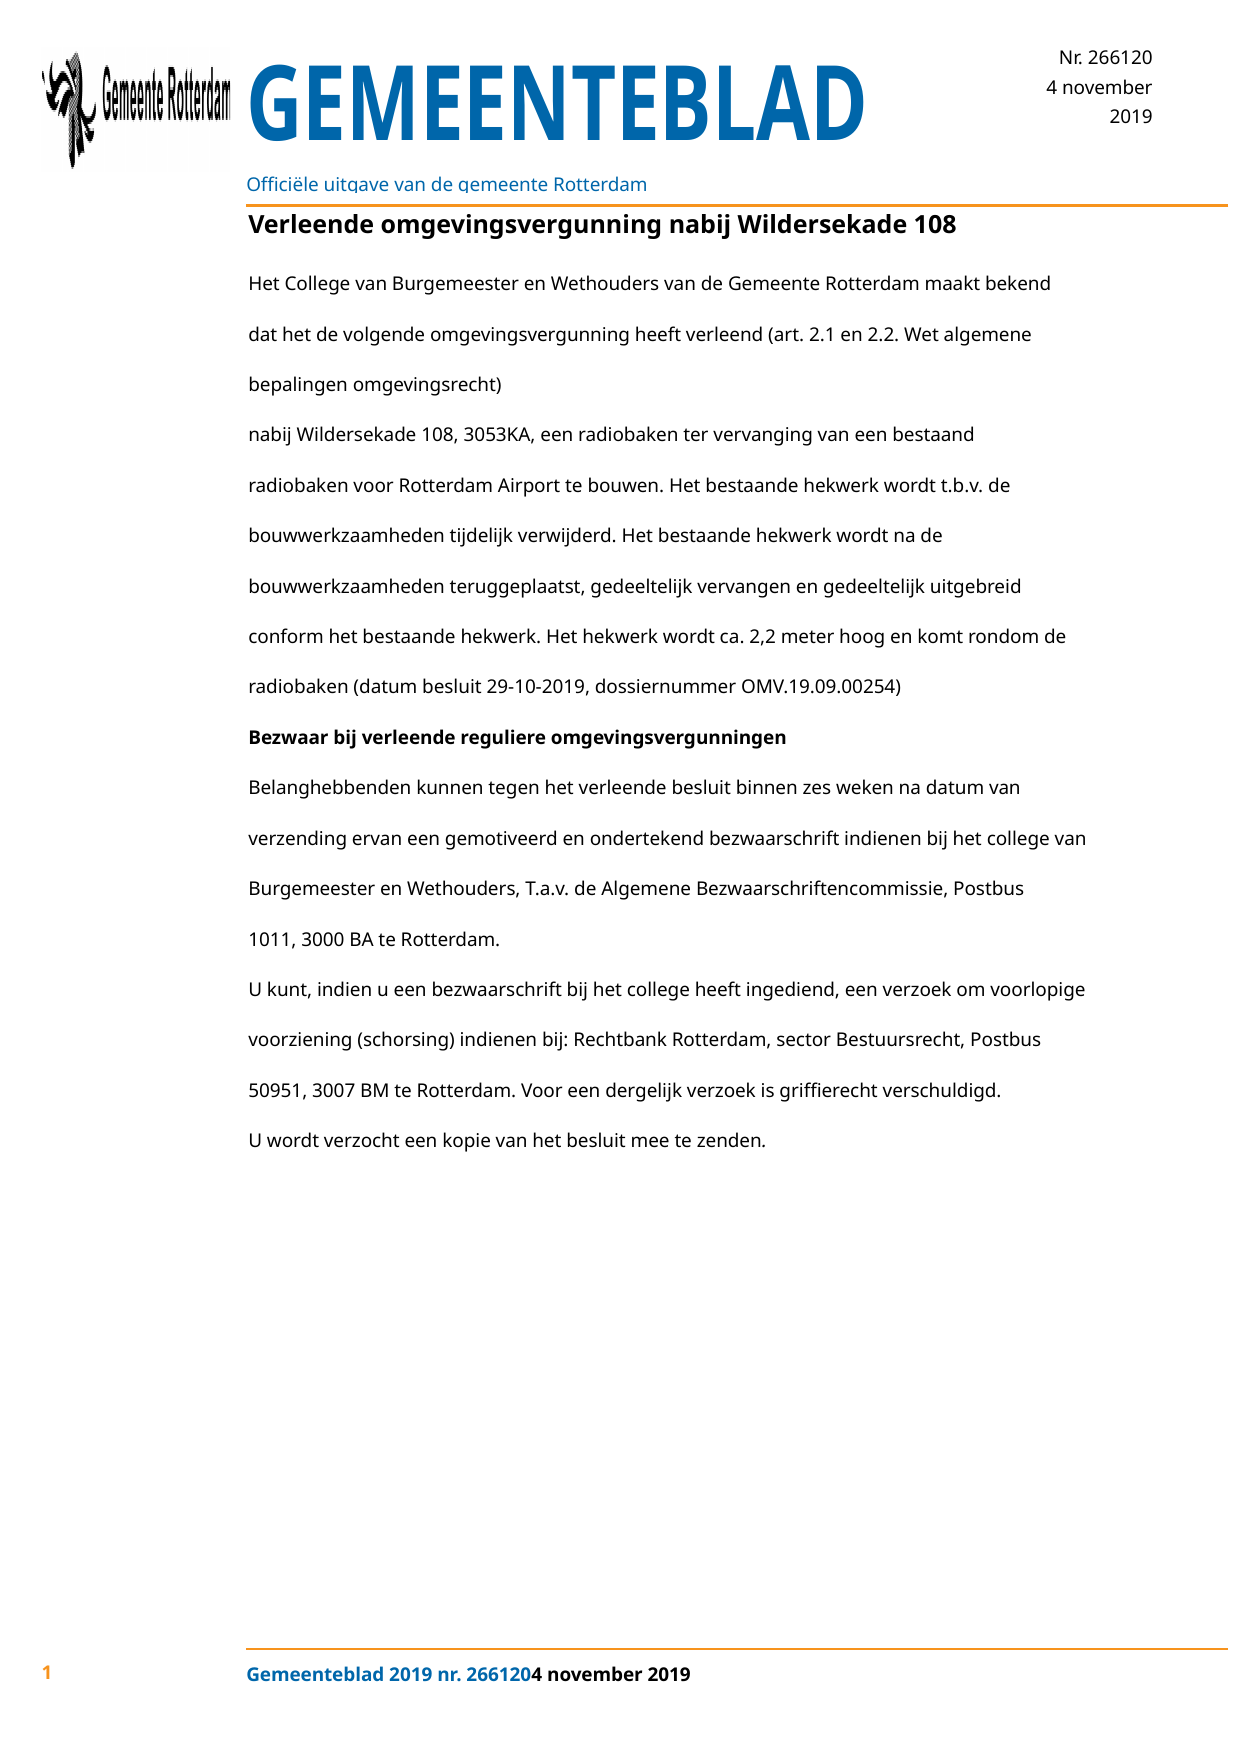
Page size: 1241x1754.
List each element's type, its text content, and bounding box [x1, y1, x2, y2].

text bouwwerkzaamheden tijdelijk verwijderd. Het bestaande hekwerk wordt na de [248, 522, 1152, 548]
text Bezwaar bij verleende reguliere omgevingsvergunningen [248, 724, 1152, 750]
text radiobaken (datum besluit 29-10-2019, dossiernummer OMV.19.09.00254) [248, 674, 1152, 699]
text Belanghebbenden kunnen tegen het verleende besluit binnen zes weken na datum van [248, 774, 1152, 800]
text bepalingen omgevingsrecht) [248, 371, 1152, 397]
text bouwwerkzaamheden teruggeplaatst, gedeeltelijk vervangen en gedeeltelijk uitgebreid [248, 573, 1152, 598]
text verzending ervan een gemotiveerd en ondertekend bezwaarschrift indienen bij het college van [248, 825, 1152, 851]
text Het College van Burgemeester en Wethouders van de Gemeente Rotterdam maakt bekend [248, 270, 1152, 296]
picture [41, 47, 231, 172]
text dat het de volgende omgevingsvergunning heeft verleend (art. 2.1 en 2.2. Wet algemene [248, 321, 1152, 346]
text conform het bestaande hekwerk. Het hekwerk wordt ca. 2,2 meter hoog en komt rondom de [248, 623, 1152, 649]
text nabij Wildersekade 108, 3053KA, een radiobaken ter vervanging van een bestaand [248, 422, 1152, 447]
text 1011, 3000 BA te Rotterdam. [248, 926, 1152, 951]
text Burgemeester en Wethouders, T.a.v. de Algemene Bezwaarschriftencommissie, Postbus [248, 875, 1152, 901]
text voorziening (schorsing) indienen bij: Rechtbank Rotterdam, sector Bestuursrecht, Postbus [248, 1027, 1152, 1052]
text U wordt verzocht een kopie van het besluit mee te zenden. [248, 1127, 1152, 1153]
text radiobaken voor Rotterdam Airport te bouwen. Het bestaande hekwerk wordt t.b.v. de [248, 472, 1152, 498]
text 50951, 3007 BM te Rotterdam. Voor een dergelijk verzoek is griffierecht verschuldigd. [248, 1077, 1152, 1103]
text U kunt, indien u een bezwaarschrift bij het college heeft ingediend, een verzoek om voorlopige [248, 976, 1152, 1002]
text Verleende omgevingsvergunning nabij Wildersekade 108 [248, 207, 1152, 241]
